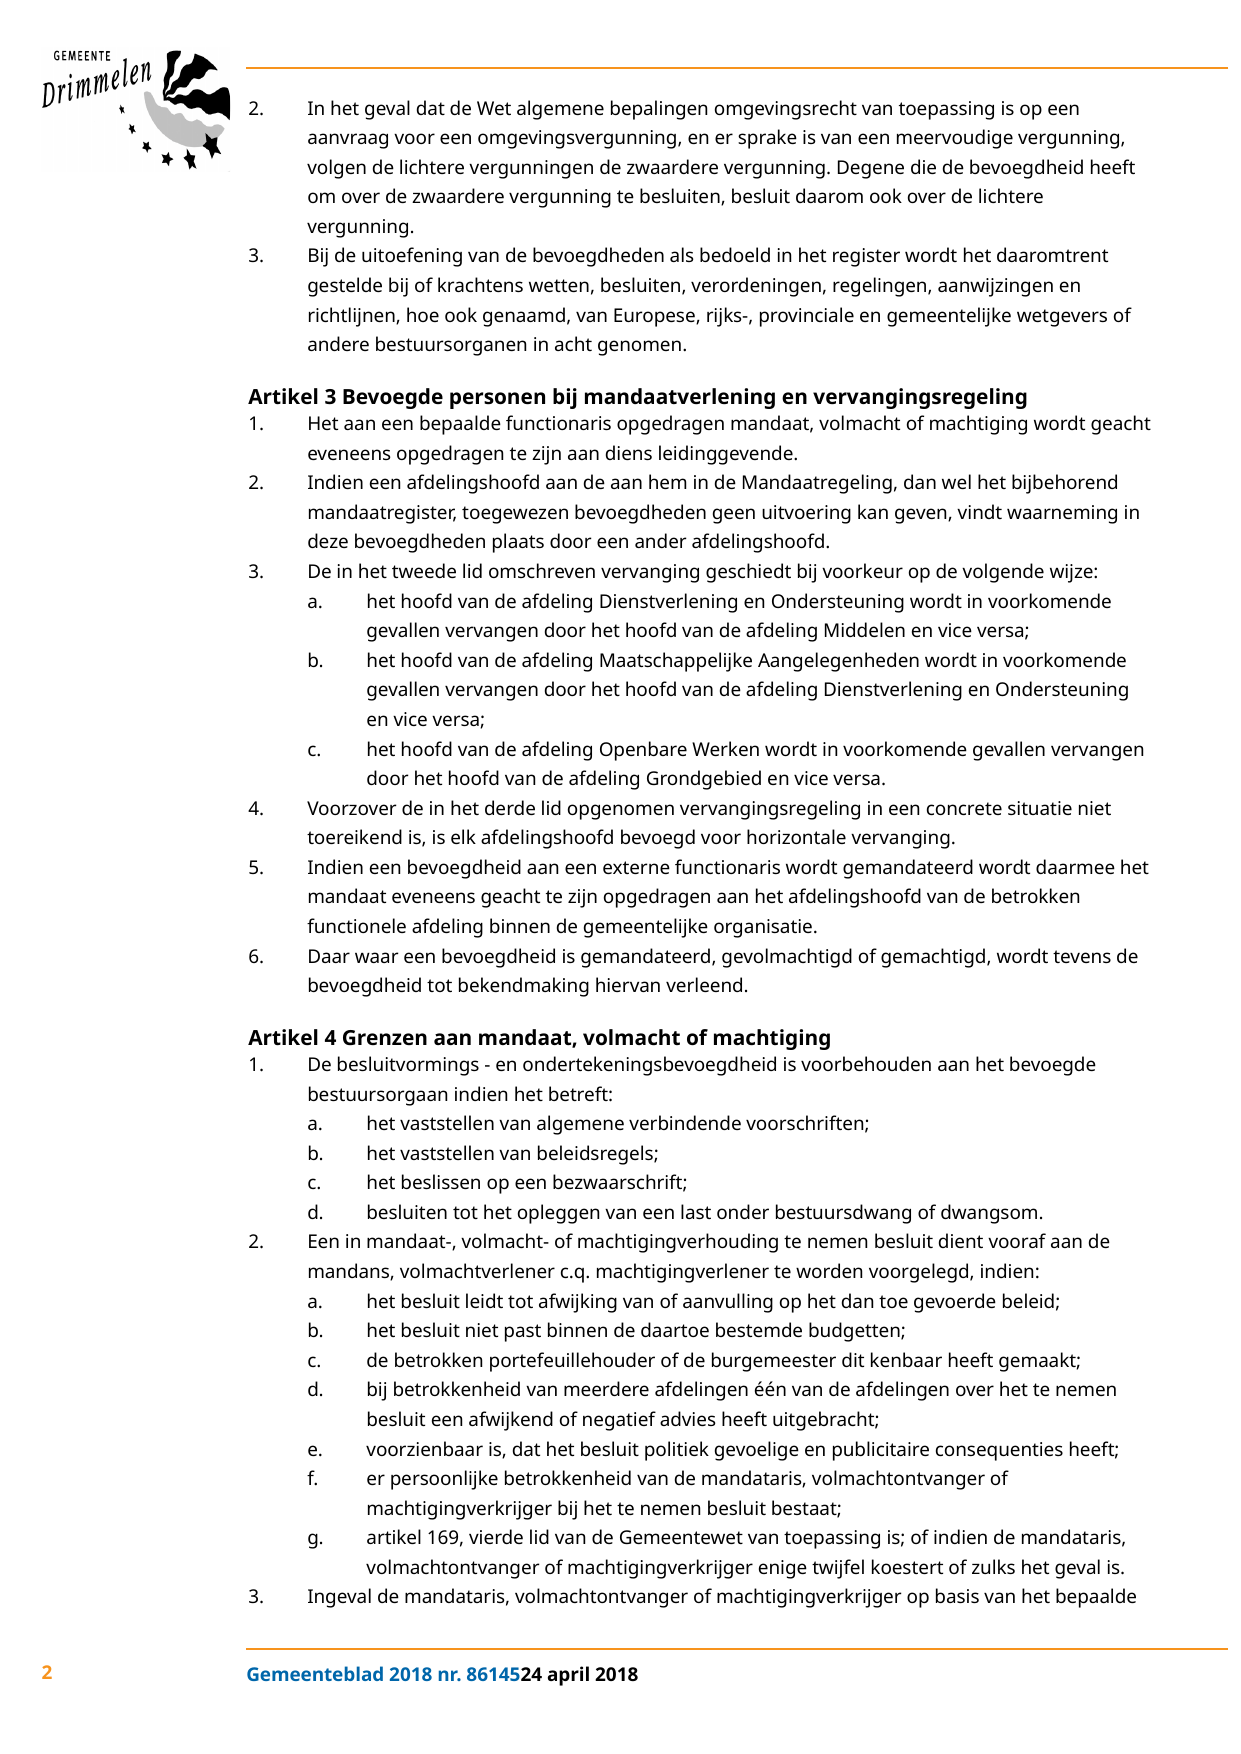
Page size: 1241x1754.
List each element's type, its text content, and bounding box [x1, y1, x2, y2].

list Daar waar een bevoegdheid is gemandateerd, gevolmachtigd of gemachtigd, wordt tevens de bevoegdheid tot bekendmaking hiervan verleend. [248, 943, 1152, 998]
list artikel 169, vierde lid van de Gemeentewet van toepassing is; of indien de mandataris, volmachtontvanger of machtigingverkrijger enige twijfel koestert of zulks het geval is. [307, 1524, 1152, 1580]
picture [41, 47, 231, 172]
list Voorzover de in het derde lid opgenomen vervangingsregeling in een concrete situatie niet toereikend is, is elk afdelingshoofd bevoegd voor horizontale vervanging. [248, 795, 1152, 850]
list In het geval dat de Wet algemene bepalingen omgevingsrecht van toepassing is op een aanvraag voor een omgevingsvergunning, en er sprake is van een meervoudige vergunning, volgen de lichtere vergunningen de zwaardere vergunning. Degene die de bevoegdheid heeft om over de zwaardere vergunning te besluiten, besluit daarom ook over de lichtere vergunning. [248, 95, 1152, 239]
list het hoofd van de afdeling Maatschappelijke Aangelegenheden wordt in voorkomende gevallen vervangen door het hoofd van de afdeling Dienstverlening en Ondersteuning en vice versa; [307, 647, 1152, 732]
list het vaststellen van beleidsregels; [307, 1140, 1152, 1166]
text Artikel 3 Bevoegde personen bij mandaatverlening en vervangingsregeling [248, 382, 1152, 410]
list Ingeval de mandataris, volmachtontvanger of machtigingverkrijger op basis van het bepaalde [248, 1584, 1152, 1609]
list het vaststellen van algemene verbindende voorschriften; [307, 1110, 1152, 1136]
list Een in mandaat-, volmacht- of machtigingverhouding te nemen besluit dient vooraf aan de mandans, volmachtverlener c.q. machtigingverlener te worden voorgelegd, indien: [248, 1229, 1152, 1284]
list Indien een bevoegdheid aan een externe functionaris wordt gemandateerd wordt daarmee het mandaat eveneens geacht te zijn opgedragen aan het afdelingshoofd van de betrokken functionele afdeling binnen de gemeentelijke organisatie. [248, 854, 1152, 939]
list Indien een afdelingshoofd aan de aan hem in de Mandaatregeling, dan wel het bijbehorend mandaatregister, toegewezen bevoegdheden geen uitvoering kan geven, vindt waarneming in deze bevoegdheden plaats door een ander afdelingshoofd. [248, 469, 1152, 554]
list Bij de uitoefening van de bevoegdheden als bedoeld in het register wordt het daaromtrent gestelde bij of krachtens wetten, besluiten, verordeningen, regelingen, aanwijzingen en richtlijnen, hoe ook genaamd, van Europese, rijks-, provinciale en gemeentelijke wetgevers of andere bestuursorganen in acht genomen. [248, 243, 1152, 357]
list het hoofd van de afdeling Dienstverlening en Ondersteuning wordt in voorkomende gevallen vervangen door het hoofd van de afdeling Middelen en vice versa; [307, 588, 1152, 643]
list De besluitvormings - en ondertekeningsbevoegdheid is voorbehouden aan het bevoegde bestuursorgaan indien het betreft: [248, 1051, 1152, 1107]
list bij betrokkenheid van meerdere afdelingen één van de afdelingen over het te nemen besluit een afwijkend of negatief advies heeft uitgebracht; [307, 1377, 1152, 1432]
list Het aan een bepaalde functionaris opgedragen mandaat, volmacht of machtiging wordt geacht eveneens opgedragen te zijn aan diens leidinggevende. [248, 410, 1152, 466]
list het beslissen op een bezwaarschrift; [307, 1169, 1152, 1195]
text Artikel 4 Grenzen aan mandaat, volmacht of machtiging [248, 1023, 1152, 1051]
list De in het tweede lid omschreven vervanging geschiedt bij voorkeur op de volgende wijze: [248, 558, 1152, 584]
list het besluit leidt tot afwijking van of aanvulling op het dan toe gevoerde beleid; [307, 1288, 1152, 1314]
list het besluit niet past binnen de daartoe bestemde budgetten; [307, 1317, 1152, 1343]
list voorzienbaar is, dat het besluit politiek gevoelige en publicitaire consequenties heeft; [307, 1436, 1152, 1462]
list de betrokken portefeuillehouder of de burgemeester dit kenbaar heeft gemaakt; [307, 1347, 1152, 1373]
list besluiten tot het opleggen van een last onder bestuursdwang of dwangsom. [307, 1199, 1152, 1225]
list er persoonlijke betrokkenheid van de mandataris, volmachtontvanger of machtigingverkrijger bij het te nemen besluit bestaat; [307, 1465, 1152, 1521]
list het hoofd van de afdeling Openbare Werken wordt in voorkomende gevallen vervangen door het hoofd van de afdeling Grondgebied en vice versa. [307, 736, 1152, 791]
